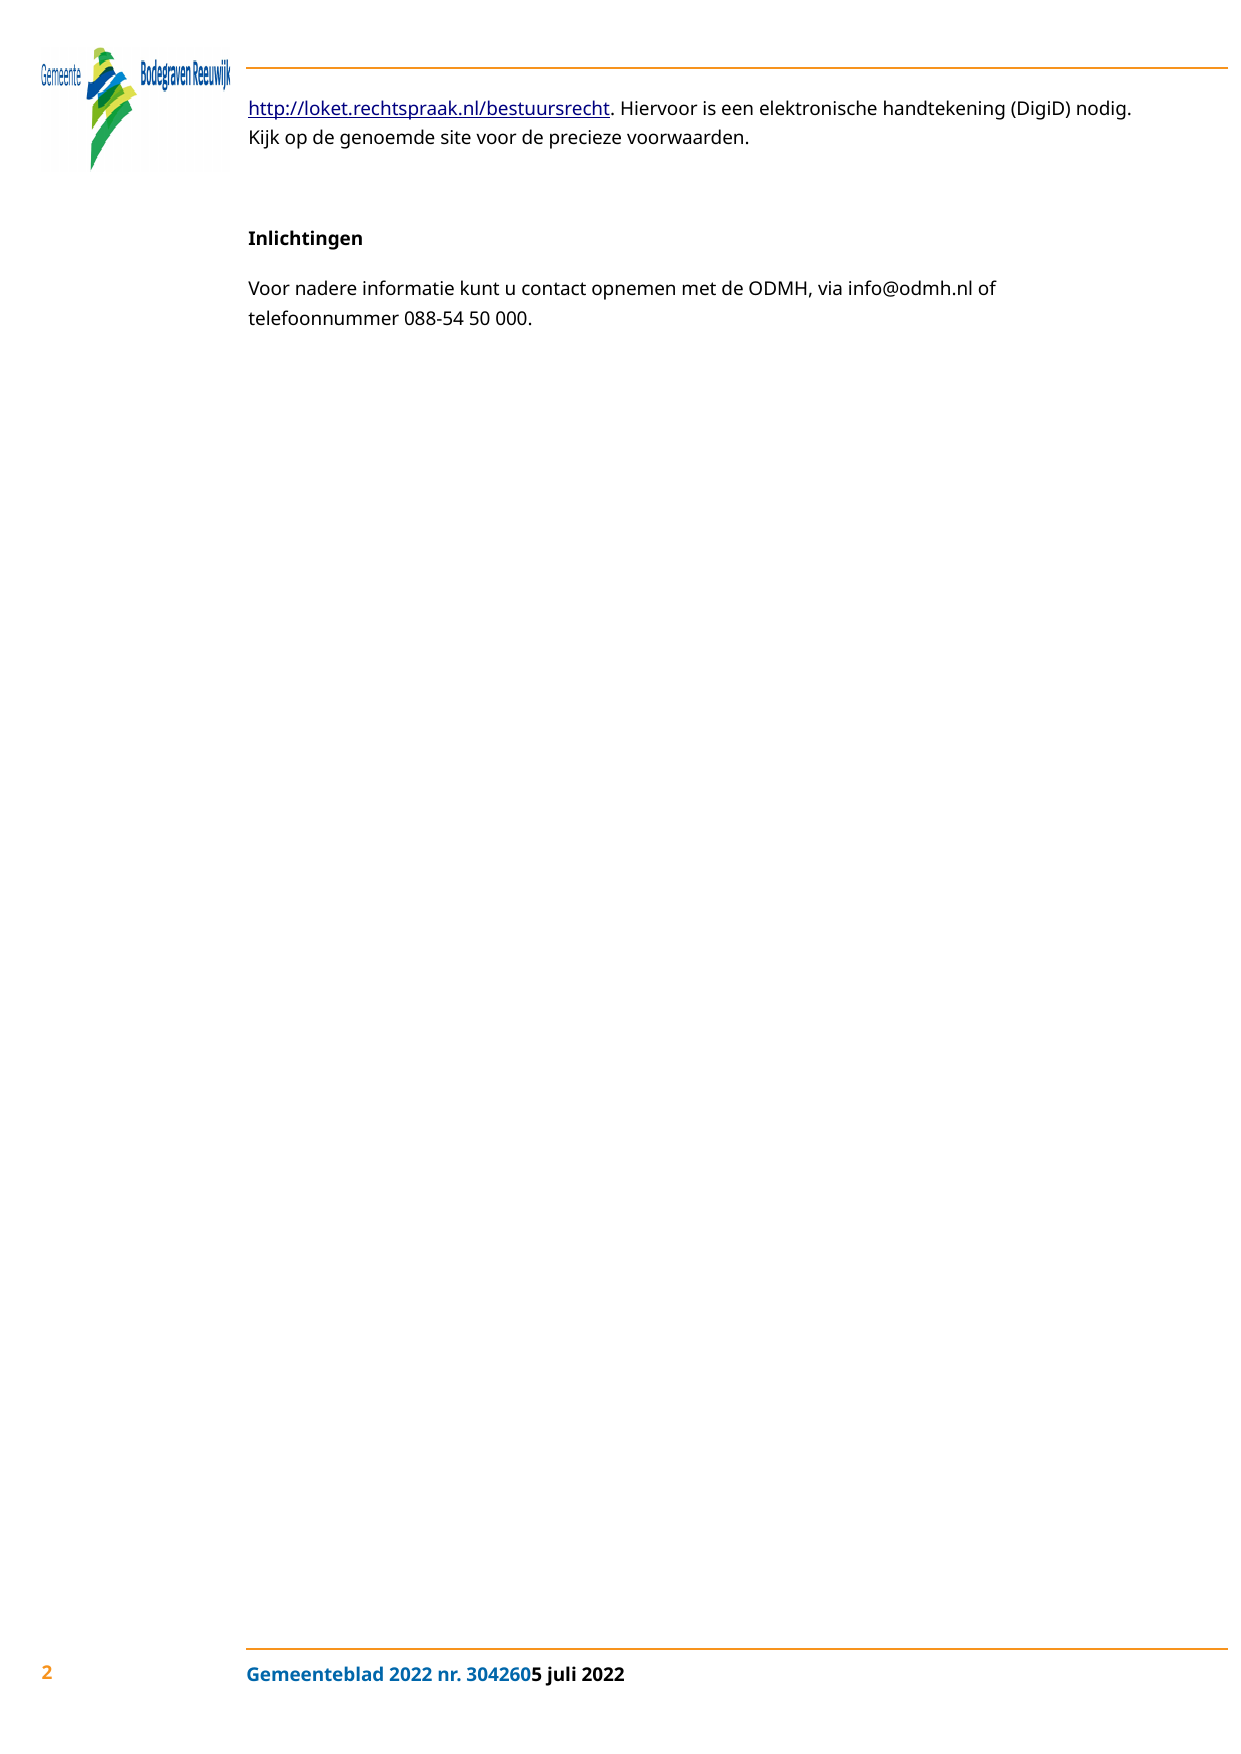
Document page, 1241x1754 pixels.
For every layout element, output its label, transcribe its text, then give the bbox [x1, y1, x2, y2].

picture [41, 47, 231, 172]
text Inlichtingen [248, 225, 1152, 251]
text Voor nadere informatie kunt u contact opnemen met de ODMH, via info@odmh.nl of telefoonnummer 088-54 50 000. [248, 276, 1152, 331]
text http://loket.rechtspraak.nl/bestuursrecht. Hiervoor is een elektronische handtekening (DigiD) nodig. Kijk op de genoemde site voor de precieze voorwaarden. [248, 95, 1152, 150]
